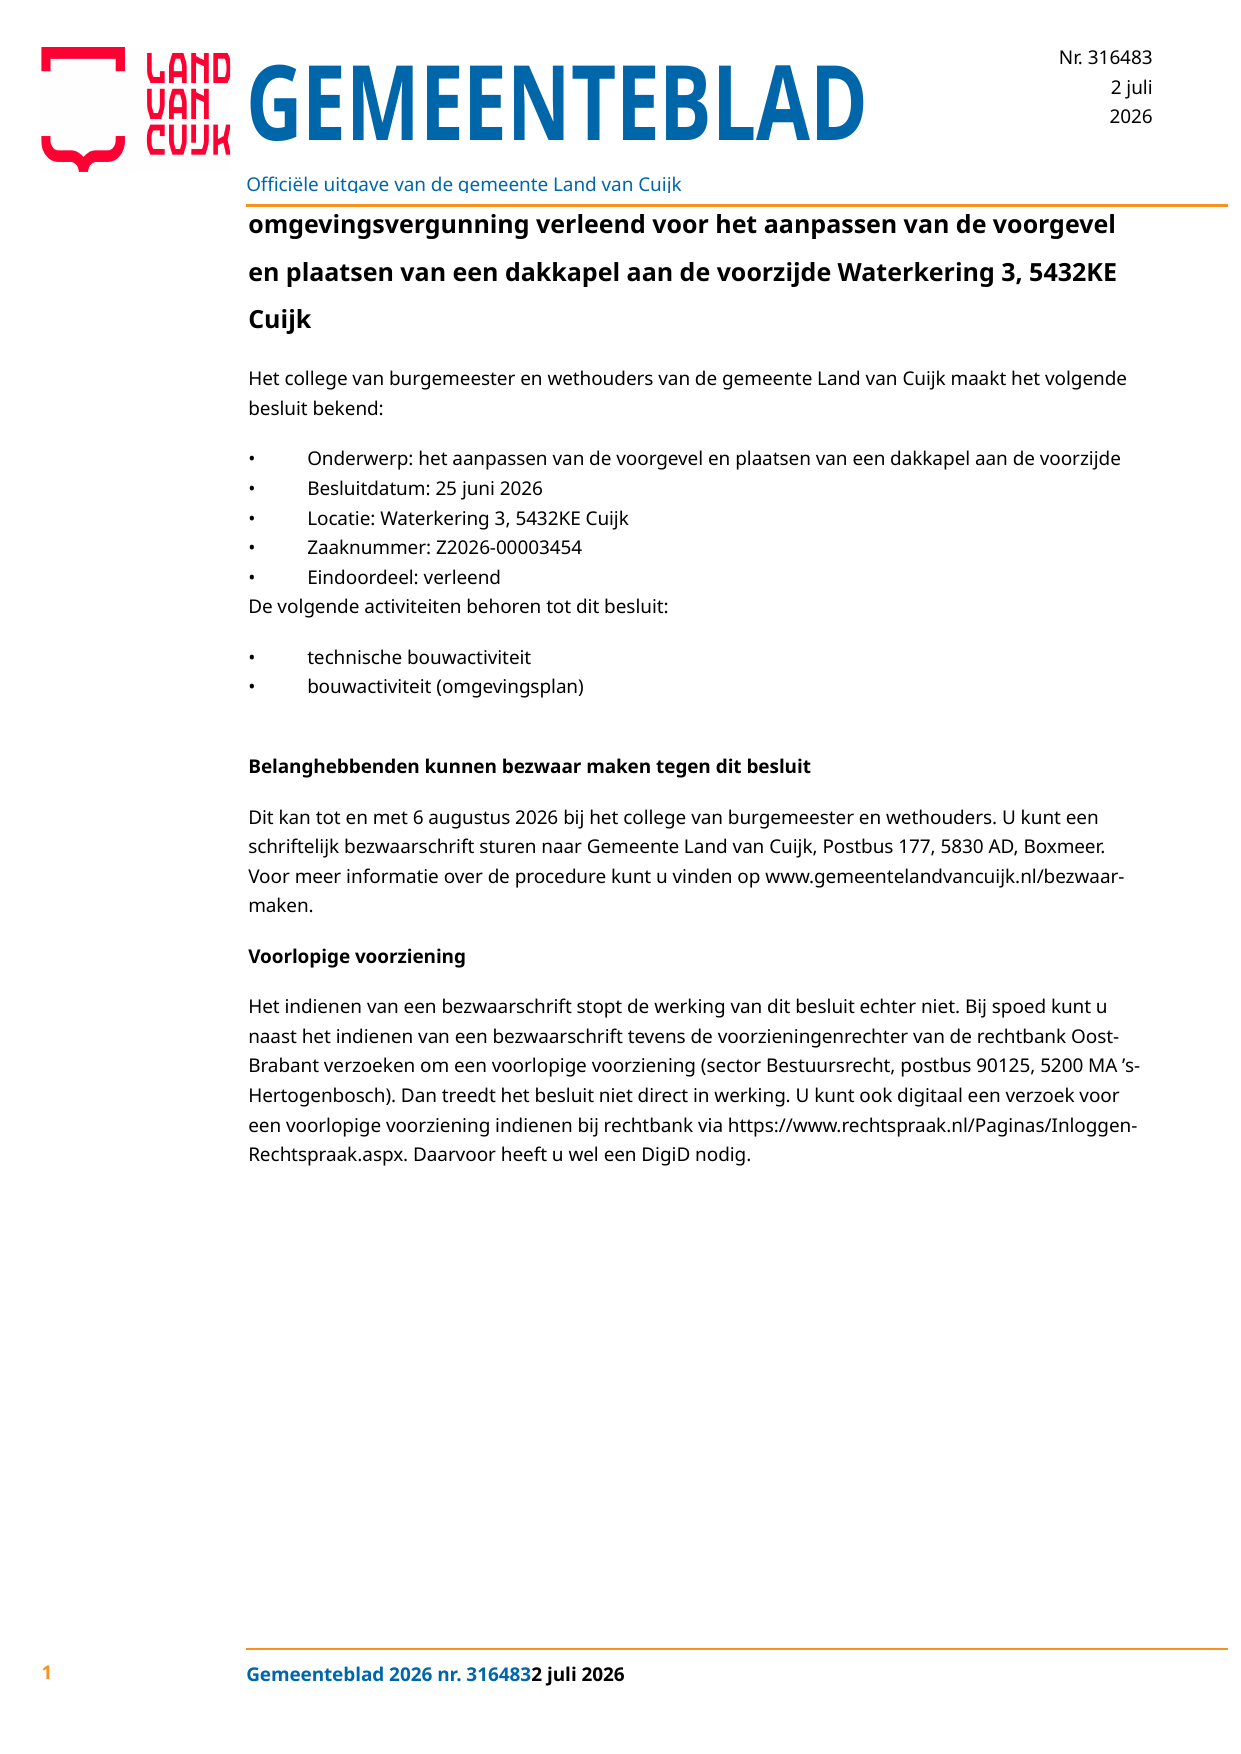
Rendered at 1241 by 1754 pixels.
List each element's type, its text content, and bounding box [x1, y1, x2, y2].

list bouwactiviteit (omgevingsplan) [248, 673, 1152, 699]
text De volgende activiteiten behoren tot dit besluit: [248, 593, 1152, 619]
picture [41, 47, 231, 172]
text omgevingsvergunning verleend voor het aanpassen van de voorgevel en plaatsen van een dakkapel aan de voorzijde Waterkering 3, 5432KE Cuijk [248, 207, 1152, 336]
text Dit kan tot en met 6 augustus 2026 bij het college van burgemeester en wethouders. U kunt een schriftelijk bezwaarschrift sturen naar Gemeente Land van Cuijk, Postbus 177, 5830 AD, Boxmeer. Voor meer informatie over de procedure kunt u vinden op www.gemeentelandvancuijk.nl/bezwaar-maken. [248, 804, 1152, 918]
text Belanghebbenden kunnen bezwaar maken tegen dit besluit [248, 753, 1152, 779]
text Het indienen van een bezwaarschrift stopt de werking van dit besluit echter niet. Bij spoed kunt u naast het indienen van een bezwaarschrift tevens de voorzieningenrechter van de rechtbank Oost-Brabant verzoeken om een voorlopige voorziening (sector Bestuursrecht, postbus 90125, 5200 MA ’s-Hertogenbosch). Dan treedt het besluit niet direct in werking. U kunt ook digitaal een verzoek voor een voorlopige voorziening indienen bij rechtbank via https://www.rechtspraak.nl/Paginas/Inloggen-Rechtspraak.aspx. Daarvoor heeft u wel een DigiD nodig. [248, 993, 1152, 1167]
list Locatie: Waterkering 3, 5432KE Cuijk [248, 505, 1152, 530]
list Zaaknummer: Z2026-00003454 [248, 534, 1152, 560]
list Besluitdatum: 25 juni 2026 [248, 475, 1152, 501]
text Voorlopige voorziening [248, 943, 1152, 969]
text Het college van burgemeester en wethouders van de gemeente Land van Cuijk maakt het volgende besluit bekend: [248, 366, 1152, 421]
list technische bouwactiviteit [248, 644, 1152, 669]
list Onderwerp: het aanpassen van de voorgevel en plaatsen van een dakkapel aan de voorzijde [248, 446, 1152, 471]
list Eindoordeel: verleend [248, 564, 1152, 589]
